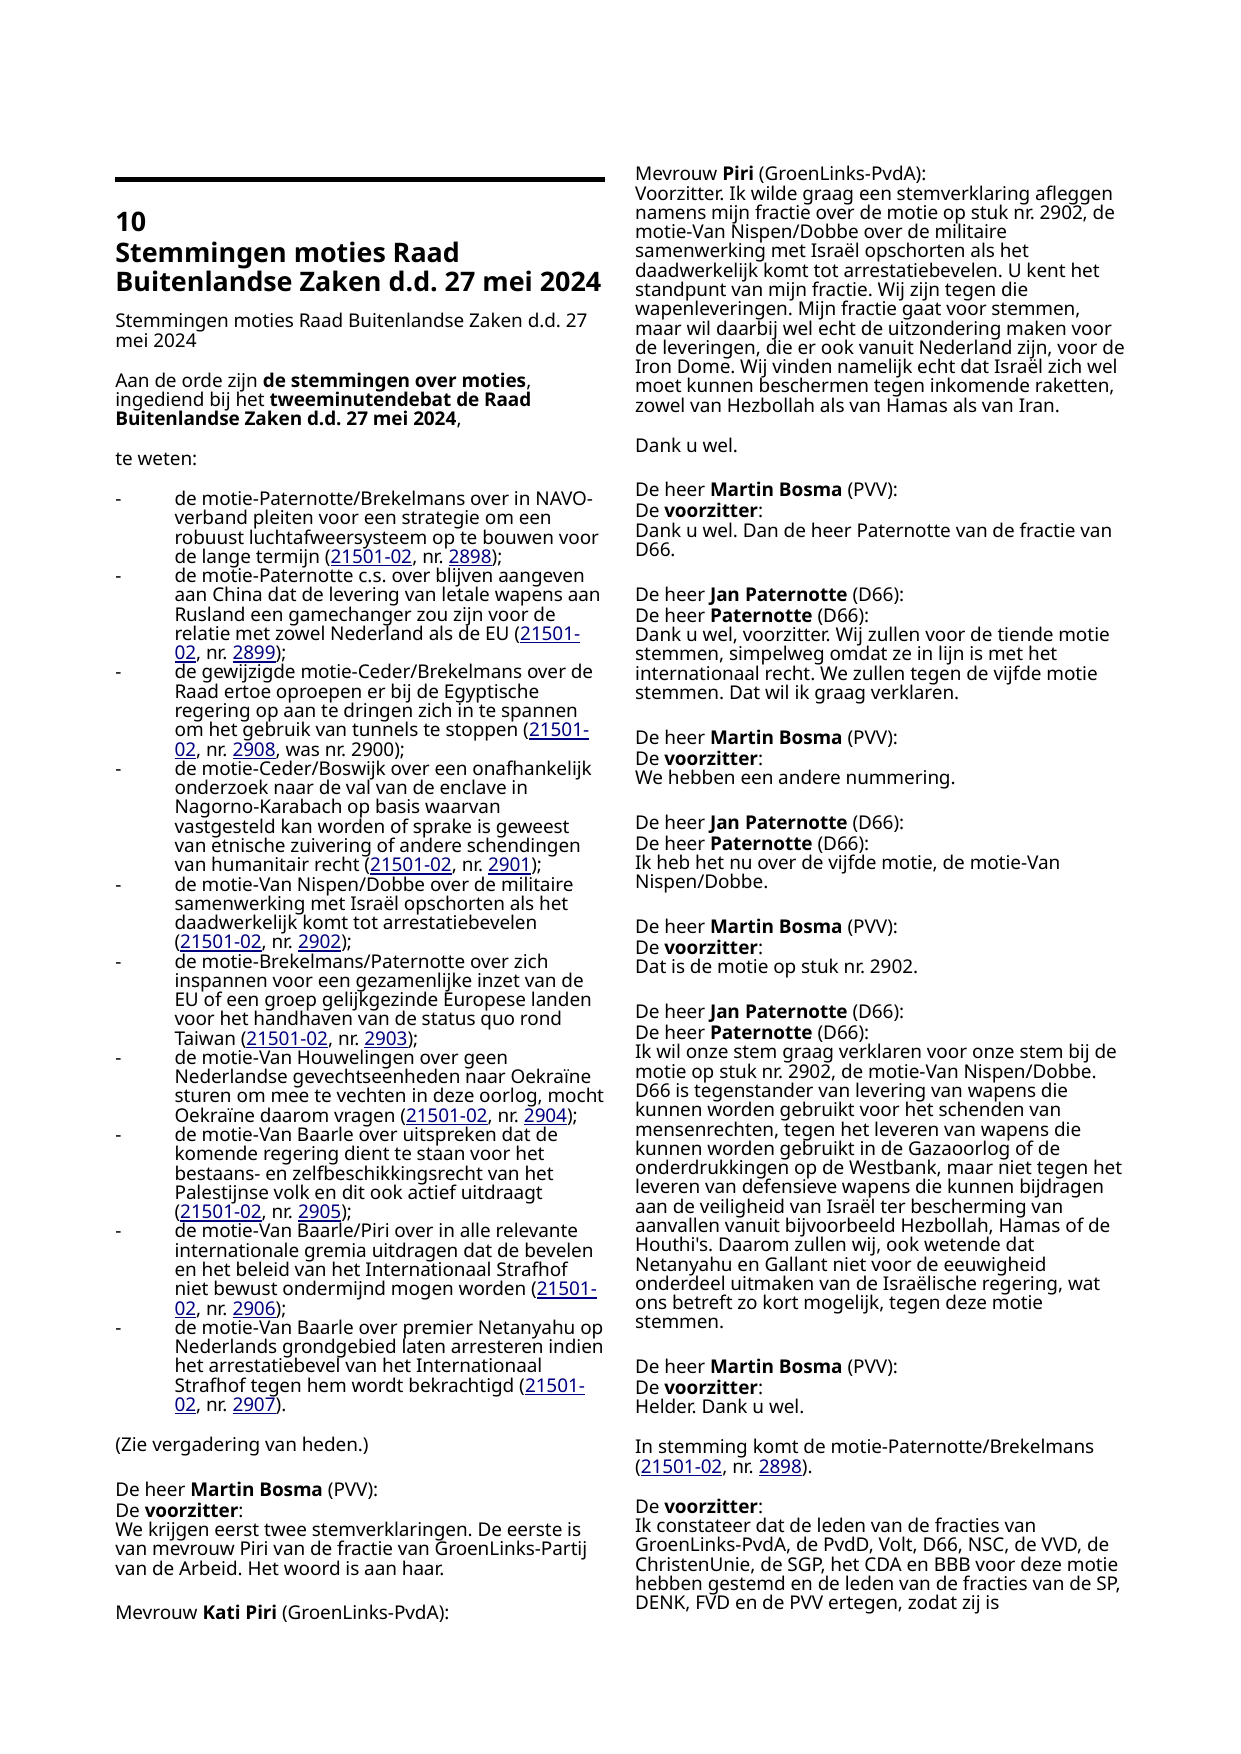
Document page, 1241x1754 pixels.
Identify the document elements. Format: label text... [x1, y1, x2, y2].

text Stemmingen moties Raad Buitenlandse Zaken d.d. 27 mei 2024 [115, 312, 605, 351]
list de motie-Van Baarle over uitspreken dat de komende regering dient te staan voor het bestaans- en zelfbeschikkingsrecht van het Palestijnse volk en dit ook actief uitdraagt (21501-02, nr. 2905); [115, 1126, 605, 1222]
text De heer Paternotte (D66): [635, 1024, 1125, 1043]
text (Zie vergadering van heden.) [115, 1436, 605, 1455]
list de gewijzigde motie-Ceder/Brekelmans over de Raad ertoe oproepen er bij de Egyptische regering op aan te dringen zich in te spannen om het gebruik van tunnels te stoppen (21501-02, nr. 2908, was nr. 2900); [115, 663, 605, 760]
text Ik constateer dat de leden van de fracties van GroenLinks-PvdA, de PvdD, Volt, D66, NSC, de VVD, de ChristenUnie, de SGP, het CDA en BBB voor deze motie hebben gestemd en de leden van de fracties van de SP, DENK, FVD en de PVV ertegen, zodat zij is [635, 1517, 1125, 1613]
list de motie-Paternotte c.s. over blijven aangeven aan China dat de levering van letale wapens aan Rusland een gamechanger zou zijn voor de relatie met zowel Nederland als de EU (21501-02, nr. 2899); [115, 567, 605, 663]
text 10 [115, 203, 605, 239]
text De voorzitter: [635, 939, 1125, 958]
text In stemming komt de motie-Paternotte/Brekelmans (21501-02, nr. 2898). [635, 1438, 1125, 1477]
text De heer Martin Bosma (PVV): [115, 1476, 605, 1502]
text De voorzitter: [115, 1502, 605, 1521]
list de motie-Van Baarle over premier Netanyahu op Nederlands grondgebied laten arresteren indien het arrestatiebevel van het Internationaal Strafhof tegen hem wordt bekrachtigd (21501-02, nr. 2907). [115, 1319, 605, 1415]
text De heer Martin Bosma (PVV): [635, 1353, 1125, 1379]
text Mevrouw Kati Piri (GroenLinks-PvdA): [115, 1599, 605, 1625]
text Aan de orde zijn de stemmingen over moties, ingediend bij het tweeminutendebat de Raad Buitenlandse Zaken d.d. 27 mei 2024, [115, 372, 605, 429]
text De heer Jan Paternotte (D66): [635, 581, 1125, 607]
text te weten: [115, 450, 605, 469]
text De heer Martin Bosma (PVV): [635, 477, 1125, 502]
list de motie-Van Baarle/Piri over in alle relevante internationale gremia uitdragen dat de bevelen en het beleid van het Internationaal Strafhof niet bewust ondermijnd mogen worden (21501-02, nr. 2906); [115, 1222, 605, 1319]
list de motie-Van Nispen/Dobbe over de militaire samenwerking met Israël opschorten als het daadwerkelijk komt tot arrestatiebevelen (21501-02, nr. 2902); [115, 876, 605, 953]
text De heer Paternotte (D66): [635, 835, 1125, 854]
text De voorzitter: [635, 1379, 1125, 1398]
list de motie-Ceder/Boswijk over een onafhankelijk onderzoek naar de val van de enclave in Nagorno-Karabach op basis waarvan vastgesteld kan worden of sprake is geweest van etnische zuivering of andere schendingen van humanitair recht (21501-02, nr. 2901); [115, 760, 605, 876]
text Dank u wel, voorzitter. Wij zullen voor de tiende motie stemmen, simpelweg omdat ze in lijn is met het internationaal recht. We zullen tegen de vijfde motie stemmen. Dat wil ik graag verklaren. [635, 626, 1125, 703]
text We krijgen eerst twee stemverklaringen. De eerste is van mevrouw Piri van de fractie van GroenLinks-Partij van de Arbeid. Het woord is aan haar. [115, 1521, 605, 1579]
text We hebben een andere nummering. [635, 769, 1125, 788]
text De heer Martin Bosma (PVV): [635, 724, 1125, 750]
text Stemmingen moties Raad Buitenlandse Zaken d.d. 27 mei 2024 [115, 239, 605, 312]
text De voorzitter: [635, 1498, 1125, 1517]
text De voorzitter: [635, 502, 1125, 522]
text Dat is de motie op stuk nr. 2902. [635, 958, 1125, 978]
list de motie-Van Houwelingen over geen Nederlandse gevechtseenheden naar Oekraïne sturen om mee te vechten in deze oorlog, mocht Oekraïne daarom vragen (21501-02, nr. 2904); [115, 1049, 605, 1126]
text Helder. Dank u wel. [635, 1398, 1125, 1418]
text Mevrouw Piri (GroenLinks-PvdA): [635, 165, 1125, 184]
text De heer Jan Paternotte (D66): [635, 809, 1125, 835]
text De heer Martin Bosma (PVV): [635, 913, 1125, 939]
text De voorzitter: [635, 750, 1125, 769]
text Voorzitter. Ik wilde graag een stemverklaring afleggen namens mijn fractie over de motie op stuk nr. 2902, de motie-Van Nispen/Dobbe over de militaire samenwerking met Israël opschorten als het daadwerkelijk komt tot arrestatiebevelen. U kent het standpunt van mijn fractie. Wij zijn tegen die wapenleveringen. Mijn fractie gaat voor stemmen, maar wil daarbij wel echt de uitzondering maken voor de leveringen, die er ook vanuit Nederland zijn, voor de Iron Dome. Wij vinden namelijk echt dat Israël zich wel moet kunnen beschermen tegen inkomende raketten, zowel van Hezbollah als van Hamas als van Iran. [635, 184, 1125, 416]
text De heer Paternotte (D66): [635, 607, 1125, 626]
text De heer Jan Paternotte (D66): [635, 998, 1125, 1024]
text Dank u wel. [635, 437, 1125, 456]
text Ik wil onze stem graag verklaren voor onze stem bij de motie op stuk nr. 2902, de motie-Van Nispen/Dobbe. D66 is tegenstander van levering van wapens die kunnen worden gebruikt voor het schenden van mensenrechten, tegen het leveren van wapens die kunnen worden gebruikt in de Gazaoorlog of de onderdrukkingen op de Westbank, maar niet tegen het leveren van defensieve wapens die kunnen bijdragen aan de veiligheid van Israël ter bescherming van aanvallen vanuit bijvoorbeeld Hezbollah, Hamas of de Houthi's. Daarom zullen wij, ook wetende dat Netanyahu en Gallant niet voor de eeuwigheid onderdeel uitmaken van de Israëlische regering, wat ons betreft zo kort mogelijk, tegen deze motie stemmen. [635, 1043, 1125, 1333]
text Ik heb het nu over de vijfde motie, de motie-Van Nispen/Dobbe. [635, 854, 1125, 893]
list de motie-Paternotte/Brekelmans over in NAVO-verband pleiten voor een strategie om een robuust luchtafweersysteem op te bouwen voor de lange termijn (21501-02, nr. 2898); [115, 490, 605, 567]
list de motie-Brekelmans/Paternotte over zich inspannen voor een gezamenlijke inzet van de EU of een groep gelijkgezinde Europese landen voor het handhaven van de status quo rond Taiwan (21501-02, nr. 2903); [115, 953, 605, 1049]
text Dank u wel. Dan de heer Paternotte van de fractie van D66. [635, 522, 1125, 560]
